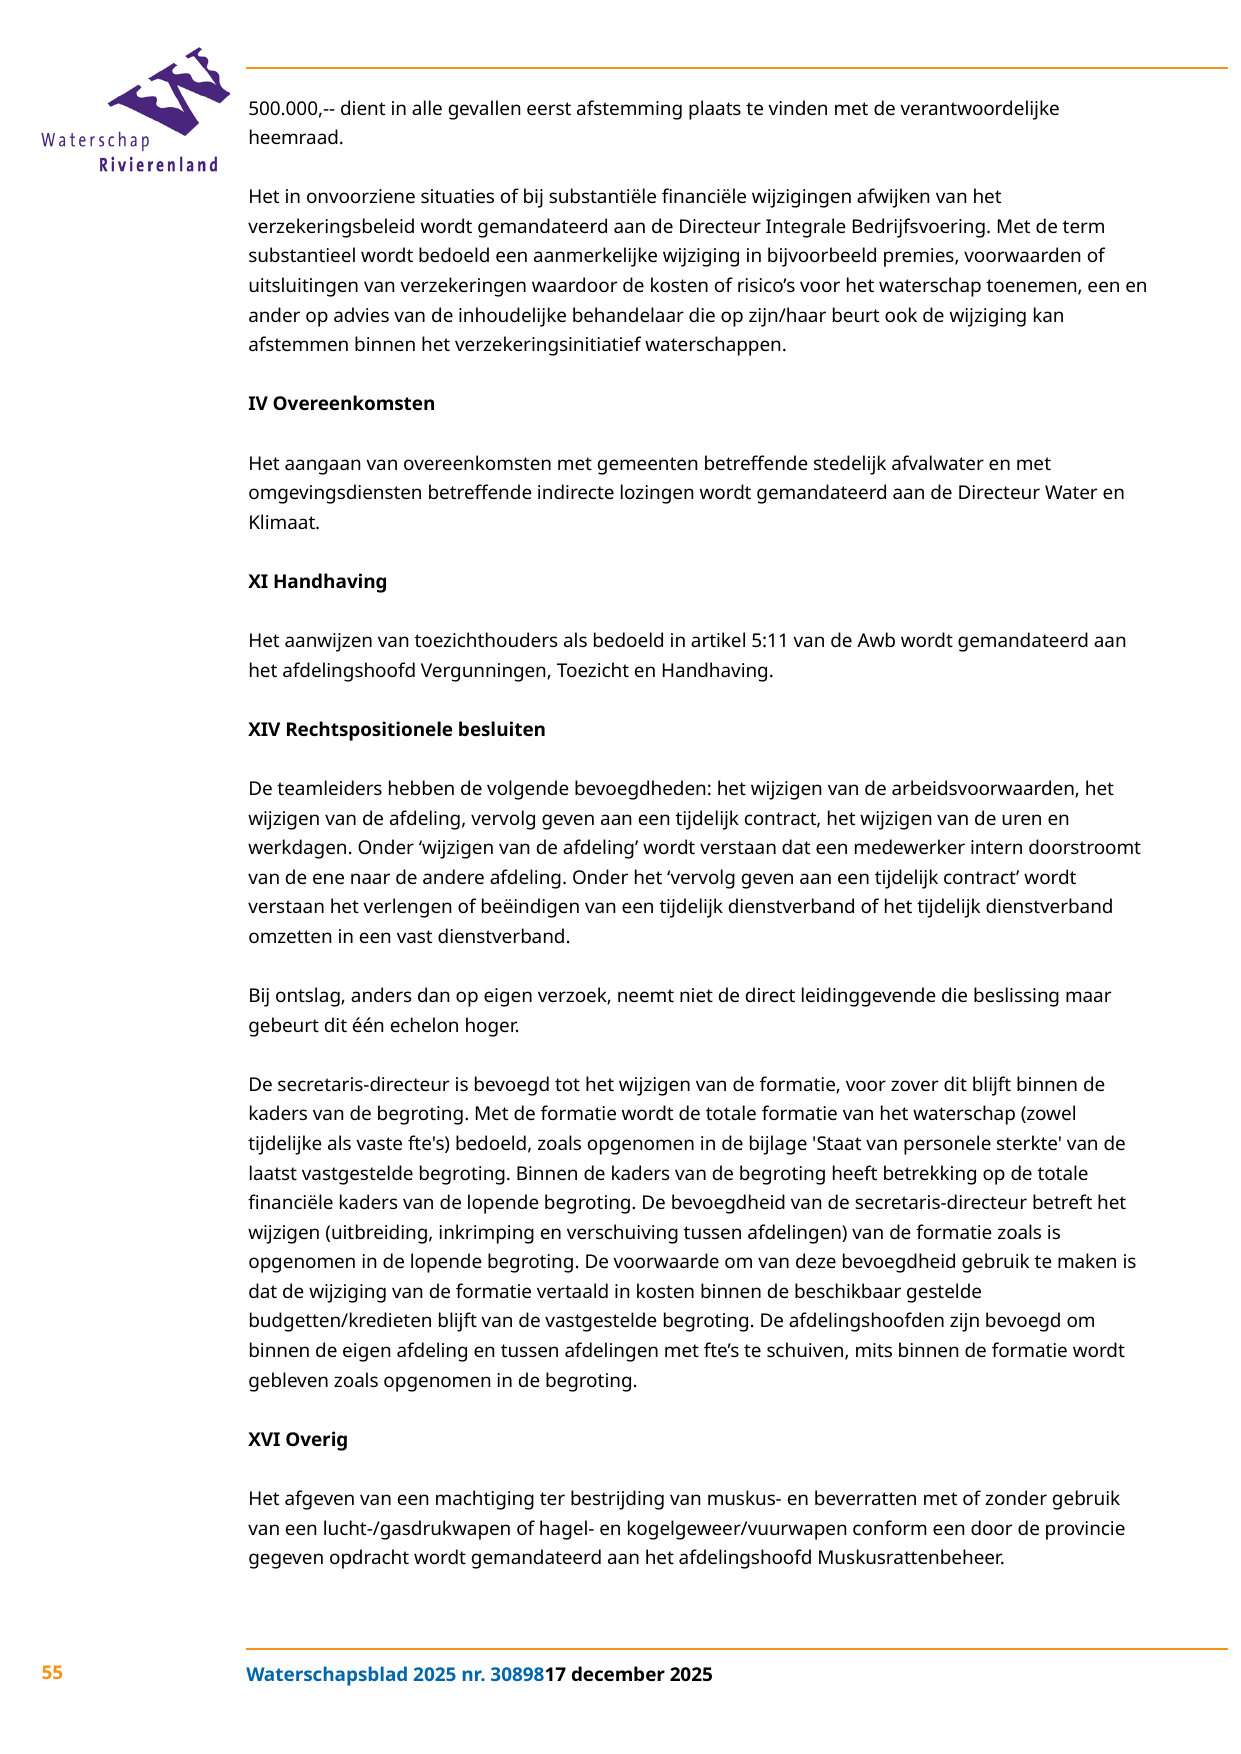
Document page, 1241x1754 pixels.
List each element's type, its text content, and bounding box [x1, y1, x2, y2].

text Bij ontslag, anders dan op eigen verzoek, neemt niet de direct leidinggevende die beslissing maar gebeurt dit één echelon hoger. [248, 982, 1152, 1038]
picture [41, 47, 231, 172]
text Het afgeven van een machtiging ter bestrijding van muskus- en beverratten met of zonder gebruik van een lucht-/gasdrukwapen of hagel- en kogelgeweer/vuurwapen conform een door de provincie gegeven opdracht wordt gemandateerd aan het afdelingshoofd Muskusrattenbeheer. [248, 1485, 1152, 1570]
text De teamleiders hebben de volgende bevoegdheden: het wijzigen van de arbeidsvoorwaarden, het wijzigen van de afdeling, vervolg geven aan een tijdelijk contract, het wijzigen van de uren en werkdagen. Onder ‘wijzigen van de afdeling’ wordt verstaan dat een medewerker intern doorstroomt van de ene naar de andere afdeling. Onder het ‘vervolg geven aan een tijdelijk contract’ wordt verstaan het verlengen of beëindigen van een tijdelijk dienstverband of het tijdelijk dienstverband omzetten in een vast dienstverband. [248, 775, 1152, 949]
text XI Handhaving [248, 568, 1152, 594]
text Het aangaan van overeenkomsten met gemeenten betreffende stedelijk afvalwater en met omgevingsdiensten betreffende indirecte lozingen wordt gemandateerd aan de Directeur Water en Klimaat. [248, 450, 1152, 535]
text IV Overeenkomsten [248, 391, 1152, 416]
text XIV Rechtspositionele besluiten [248, 716, 1152, 742]
text Het in onvoorziene situaties of bij substantiële financiële wijzigingen afwijken van het verzekeringsbeleid wordt gemandateerd aan de Directeur Integrale Bedrijfsvoering. Met de term substantieel wordt bedoeld een aanmerkelijke wijziging in bijvoorbeeld premies, voorwaarden of uitsluitingen van verzekeringen waardoor de kosten of risico’s voor het waterschap toenemen, een en ander op advies van de inhoudelijke behandelaar die op zijn/haar beurt ook de wijziging kan afstemmen binnen het verzekeringsinitiatief waterschappen. [248, 183, 1152, 357]
text 500.000,-- dient in alle gevallen eerst afstemming plaats te vinden met de verantwoordelijke heemraad. [248, 95, 1152, 150]
text De secretaris-directeur is bevoegd tot het wijzigen van de formatie, voor zover dit blijft binnen de kaders van de begroting. Met de formatie wordt de totale formatie van het waterschap (zowel tijdelijke als vaste fte's) bedoeld, zoals opgenomen in de bijlage 'Staat van personele sterkte' van de laatst vastgestelde begroting. Binnen de kaders van de begroting heeft betrekking op de totale financiële kaders van de lopende begroting. De bevoegdheid van de secretaris-directeur betreft het wijzigen (uitbreiding, inkrimping en verschuiving tussen afdelingen) van de formatie zoals is opgenomen in de lopende begroting. De voorwaarde om van deze bevoegdheid gebruik te maken is dat de wijziging van de formatie vertaald in kosten binnen de beschikbaar gestelde budgetten/kredieten blijft van de vastgestelde begroting. De afdelingshoofden zijn bevoegd om binnen de eigen afdeling en tussen afdelingen met fte’s te schuiven, mits binnen de formatie wordt gebleven zoals opgenomen in de begroting. [248, 1071, 1152, 1393]
text Het aanwijzen van toezichthouders als bedoeld in artikel 5:11 van de Awb wordt gemandateerd aan het afdelingshoofd Vergunningen, Toezicht en Handhaving. [248, 627, 1152, 683]
text XVI Overig [248, 1426, 1152, 1452]
